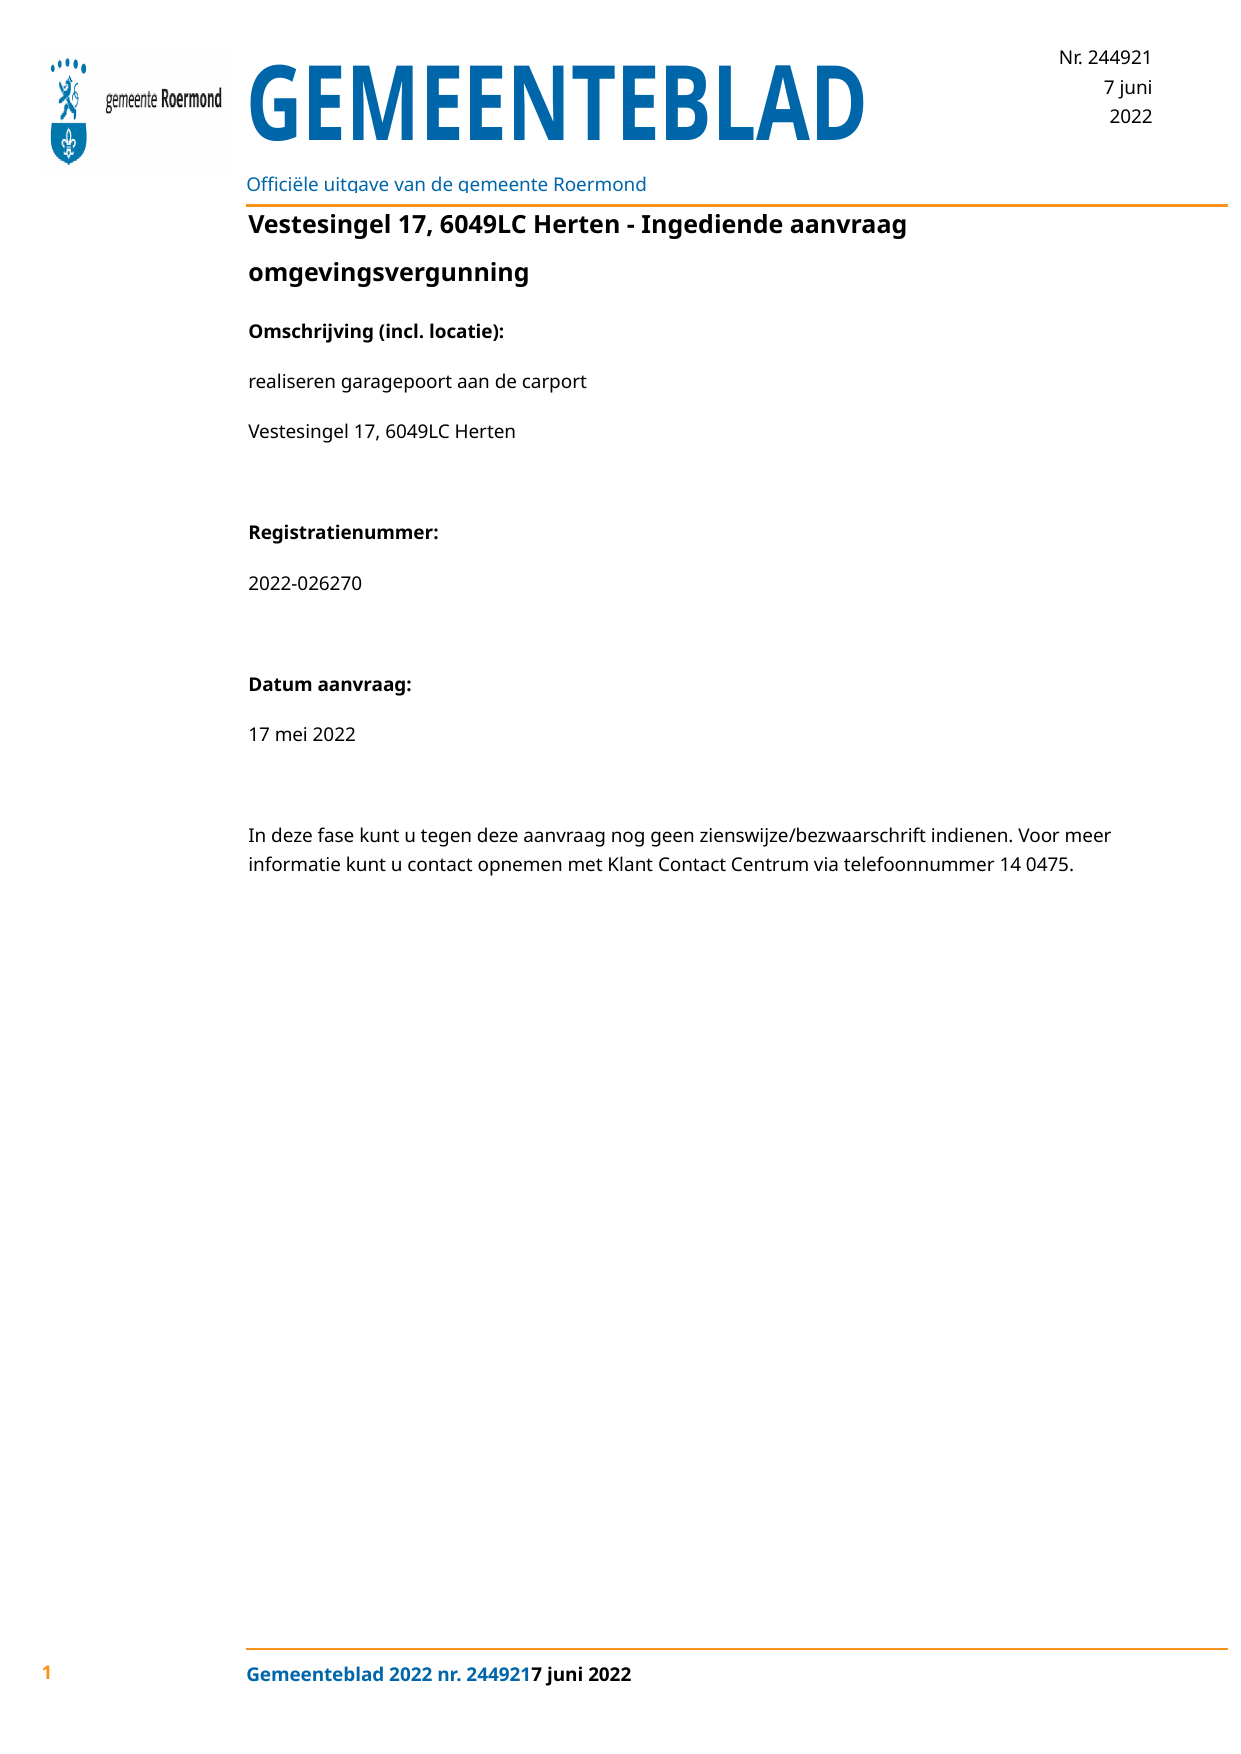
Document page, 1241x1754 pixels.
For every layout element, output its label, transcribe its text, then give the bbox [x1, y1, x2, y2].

text In deze fase kunt u tegen deze aanvraag nog geen zienswijze/bezwaarschrift indienen. Voor meer informatie kunt u contact opnemen met Klant Contact Centrum via telefoonnummer 14 0475. [248, 822, 1152, 877]
text Datum aanvraag: [248, 671, 1152, 697]
text Vestesingel 17, 6049LC Herten [248, 419, 1152, 444]
text 2022-026270 [248, 570, 1152, 596]
text realiseren garagepoort aan de carport [248, 368, 1152, 394]
picture [41, 47, 231, 172]
text Registratienummer: [248, 519, 1152, 545]
text 17 mei 2022 [248, 721, 1152, 747]
text Vestesingel 17, 6049LC Herten - Ingediende aanvraag omgevingsvergunning [248, 207, 1152, 288]
text Omschrijving (incl. locatie): [248, 318, 1152, 344]
